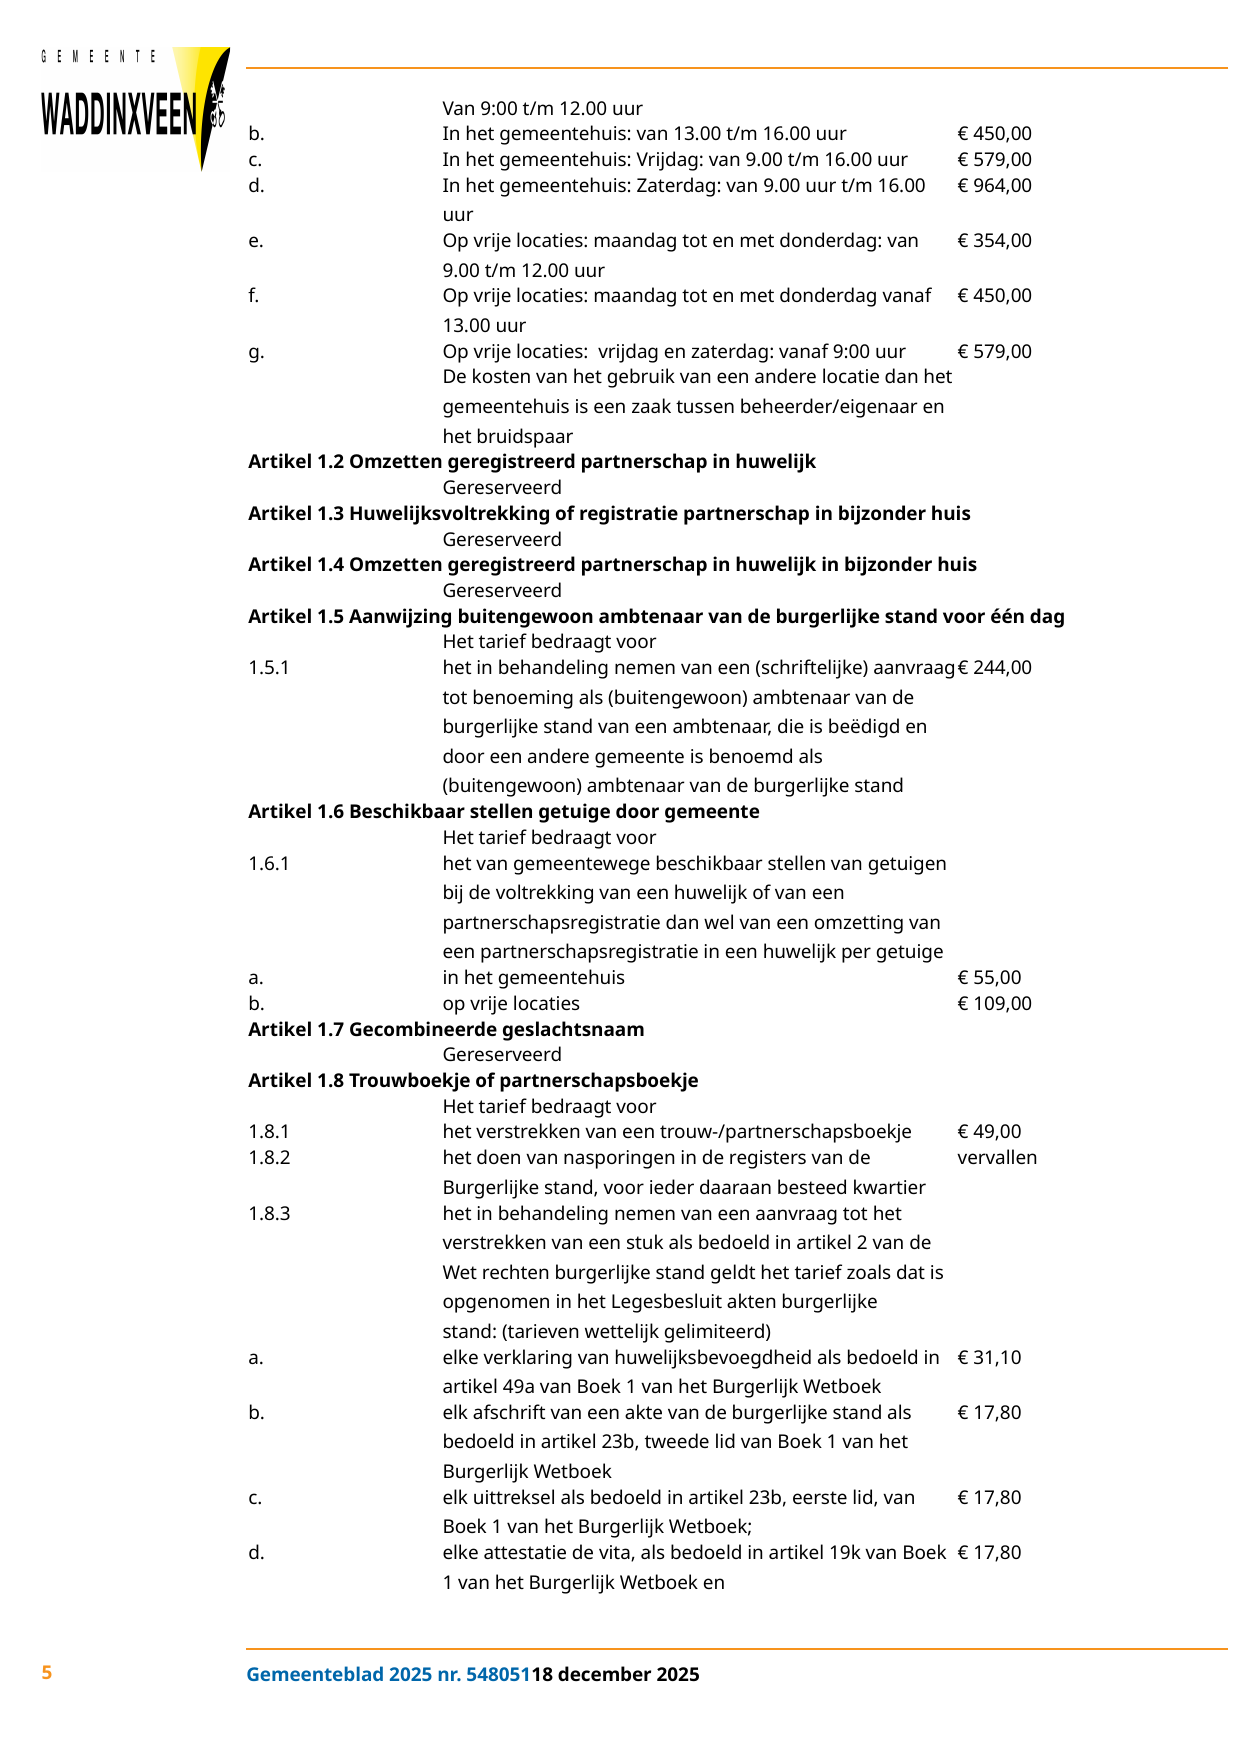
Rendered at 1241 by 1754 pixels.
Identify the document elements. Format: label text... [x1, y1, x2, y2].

table_cell [958, 577, 1152, 603]
table_cell elke verklaring van huwelijksbevoegdheid als bedoeld in artikel 49a van Boek 1 van het Burgerlijk Wetboek [442, 1344, 957, 1399]
table_cell Artikel 1.5 Aanwijzing buitengewoon ambtenaar van de burgerlijke stand voor één dag [248, 603, 1152, 629]
table_cell c. [248, 1484, 442, 1539]
table_cell Het tarief bedraagt voor [442, 629, 957, 654]
table_cell € 31,10 [958, 1344, 1152, 1399]
table_cell c. [248, 146, 442, 172]
table_cell elk uittreksel als bedoeld in artikel 23b, eerste lid, van Boek 1 van het Burgerlijk Wetboek; [442, 1484, 957, 1539]
table_cell het in behandeling nemen van een aanvraag tot het verstrekken van een stuk als bedoeld in artikel 2 van de Wet rechten burgerlijke stand geldt het tarief zoals dat is opgenomen in het Legesbesluit akten burgerlijke stand: (tarieven wettelijk gelimiteerd) [442, 1200, 957, 1344]
table_cell Gereserveerd [442, 577, 957, 603]
table_cell [248, 577, 442, 603]
table_cell op vrije locaties [442, 990, 957, 1016]
table_cell € 17,80 [958, 1484, 1152, 1539]
table_cell [248, 1093, 442, 1119]
table_cell € 450,00 [958, 121, 1152, 146]
table_cell € 109,00 [958, 990, 1152, 1016]
table_cell [248, 364, 442, 448]
table_cell [248, 95, 442, 121]
table_cell in het gemeentehuis [442, 964, 957, 990]
table_cell 1.8.2 [248, 1145, 442, 1200]
table_cell [958, 1093, 1152, 1119]
table_cell Op vrije locaties: maandag tot en met donderdag vanaf 13.00 uur [442, 283, 957, 338]
table_cell vervallen [958, 1145, 1152, 1200]
table_cell Gereserveerd [442, 474, 957, 500]
table_cell [958, 850, 1152, 964]
table_cell 1.6.1 [248, 850, 442, 964]
table_cell In het gemeentehuis: Vrijdag: van 9.00 t/m 16.00 uur [442, 146, 957, 172]
table_cell e. [248, 227, 442, 283]
table_cell d. [248, 172, 442, 227]
table_cell [958, 1200, 1152, 1344]
table_cell [958, 629, 1152, 654]
table_cell [958, 824, 1152, 850]
table_cell Artikel 1.6 Beschikbaar stellen getuige door gemeente [248, 799, 1152, 824]
table_cell d. [248, 1539, 442, 1595]
table_cell [248, 526, 442, 551]
table_cell [958, 526, 1152, 551]
table_cell [958, 474, 1152, 500]
table_cell € 579,00 [958, 338, 1152, 364]
table_cell [958, 95, 1152, 121]
table_cell [248, 824, 442, 850]
table_cell Artikel 1.2 Omzetten geregistreerd partnerschap in huwelijk [248, 449, 1152, 474]
table_cell g. [248, 338, 442, 364]
table_cell Gereserveerd [442, 1042, 957, 1067]
table_cell a. [248, 1344, 442, 1399]
table_cell [958, 1042, 1152, 1067]
table_cell 1.8.1 [248, 1119, 442, 1144]
table_cell het verstrekken van een trouw-/partnerschapsboekje [442, 1119, 957, 1144]
table_cell [958, 364, 1152, 448]
table_cell 1.8.3 [248, 1200, 442, 1344]
table_cell € 579,00 [958, 146, 1152, 172]
table_cell het in behandeling nemen van een (schriftelijke) aanvraag tot benoeming als (buitengewoon) ambtenaar van de burgerlijke stand van een ambtenaar, die is beëdigd en door een andere gemeente is benoemd als (buitengewoon) ambtenaar van de burgerlijke stand [442, 654, 957, 798]
table_cell € 244,00 [958, 654, 1152, 798]
table_cell Artikel 1.7 Gecombineerde geslachtsnaam [248, 1016, 1152, 1042]
table_cell a. [248, 964, 442, 990]
table_cell [248, 1042, 442, 1067]
table_cell Artikel 1.3 Huwelijksvoltrekking of registratie partnerschap in bijzonder huis [248, 500, 1152, 526]
table_cell In het gemeentehuis: van 13.00 t/m 16.00 uur [442, 121, 957, 146]
table_cell elk afschrift van een akte van de burgerlijke stand als bedoeld in artikel 23b, tweede lid van Boek 1 van het Burgerlijk Wetboek [442, 1399, 957, 1484]
table_cell het doen van nasporingen in de registers van de Burgerlijke stand, voor ieder daaraan besteed kwartier [442, 1145, 957, 1200]
table_cell b. [248, 990, 442, 1016]
table_cell € 354,00 [958, 227, 1152, 283]
table_cell b. [248, 121, 442, 146]
table_cell Gereserveerd [442, 526, 957, 551]
table_cell het van gemeentewege beschikbaar stellen van getuigen bij de voltrekking van een huwelijk of van een partnerschapsregistratie dan wel van een omzetting van een partnerschapsregistratie in een huwelijk per getuige [442, 850, 957, 964]
table_cell Op vrije locaties: maandag tot en met donderdag: van 9.00 t/m 12.00 uur [442, 227, 957, 283]
table_cell Het tarief bedraagt voor [442, 1093, 957, 1119]
table_cell Het tarief bedraagt voor [442, 824, 957, 850]
table_cell € 450,00 [958, 283, 1152, 338]
table_cell In het gemeentehuis: Zaterdag: van 9.00 uur t/m 16.00 uur [442, 172, 957, 227]
table_cell € 964,00 [958, 172, 1152, 227]
table_cell De kosten van het gebruik van een andere locatie dan het gemeentehuis is een zaak tussen beheerder/eigenaar en het bruidspaar [442, 364, 957, 448]
table_cell [248, 474, 442, 500]
table_cell 1.5.1 [248, 654, 442, 798]
table_cell elke attestatie de vita, als bedoeld in artikel 19k van Boek 1 van het Burgerlijk Wetboek en [442, 1539, 957, 1595]
table_cell Op vrije locaties: vrijdag en zaterdag: vanaf 9:00 uur [442, 338, 957, 364]
table_cell Artikel 1.4 Omzetten geregistreerd partnerschap in huwelijk in bijzonder huis [248, 551, 1152, 577]
table_cell € 55,00 [958, 964, 1152, 990]
table_cell b. [248, 1399, 442, 1484]
table_cell € 49,00 [958, 1119, 1152, 1144]
table_cell Artikel 1.8 Trouwboekje of partnerschapsboekje [248, 1067, 1152, 1093]
picture [41, 47, 231, 172]
table_cell € 17,80 [958, 1399, 1152, 1484]
table_cell € 17,80 [958, 1539, 1152, 1595]
table_cell [248, 629, 442, 654]
table_cell Van 9:00 t/m 12.00 uur [442, 95, 957, 121]
table_cell f. [248, 283, 442, 338]
